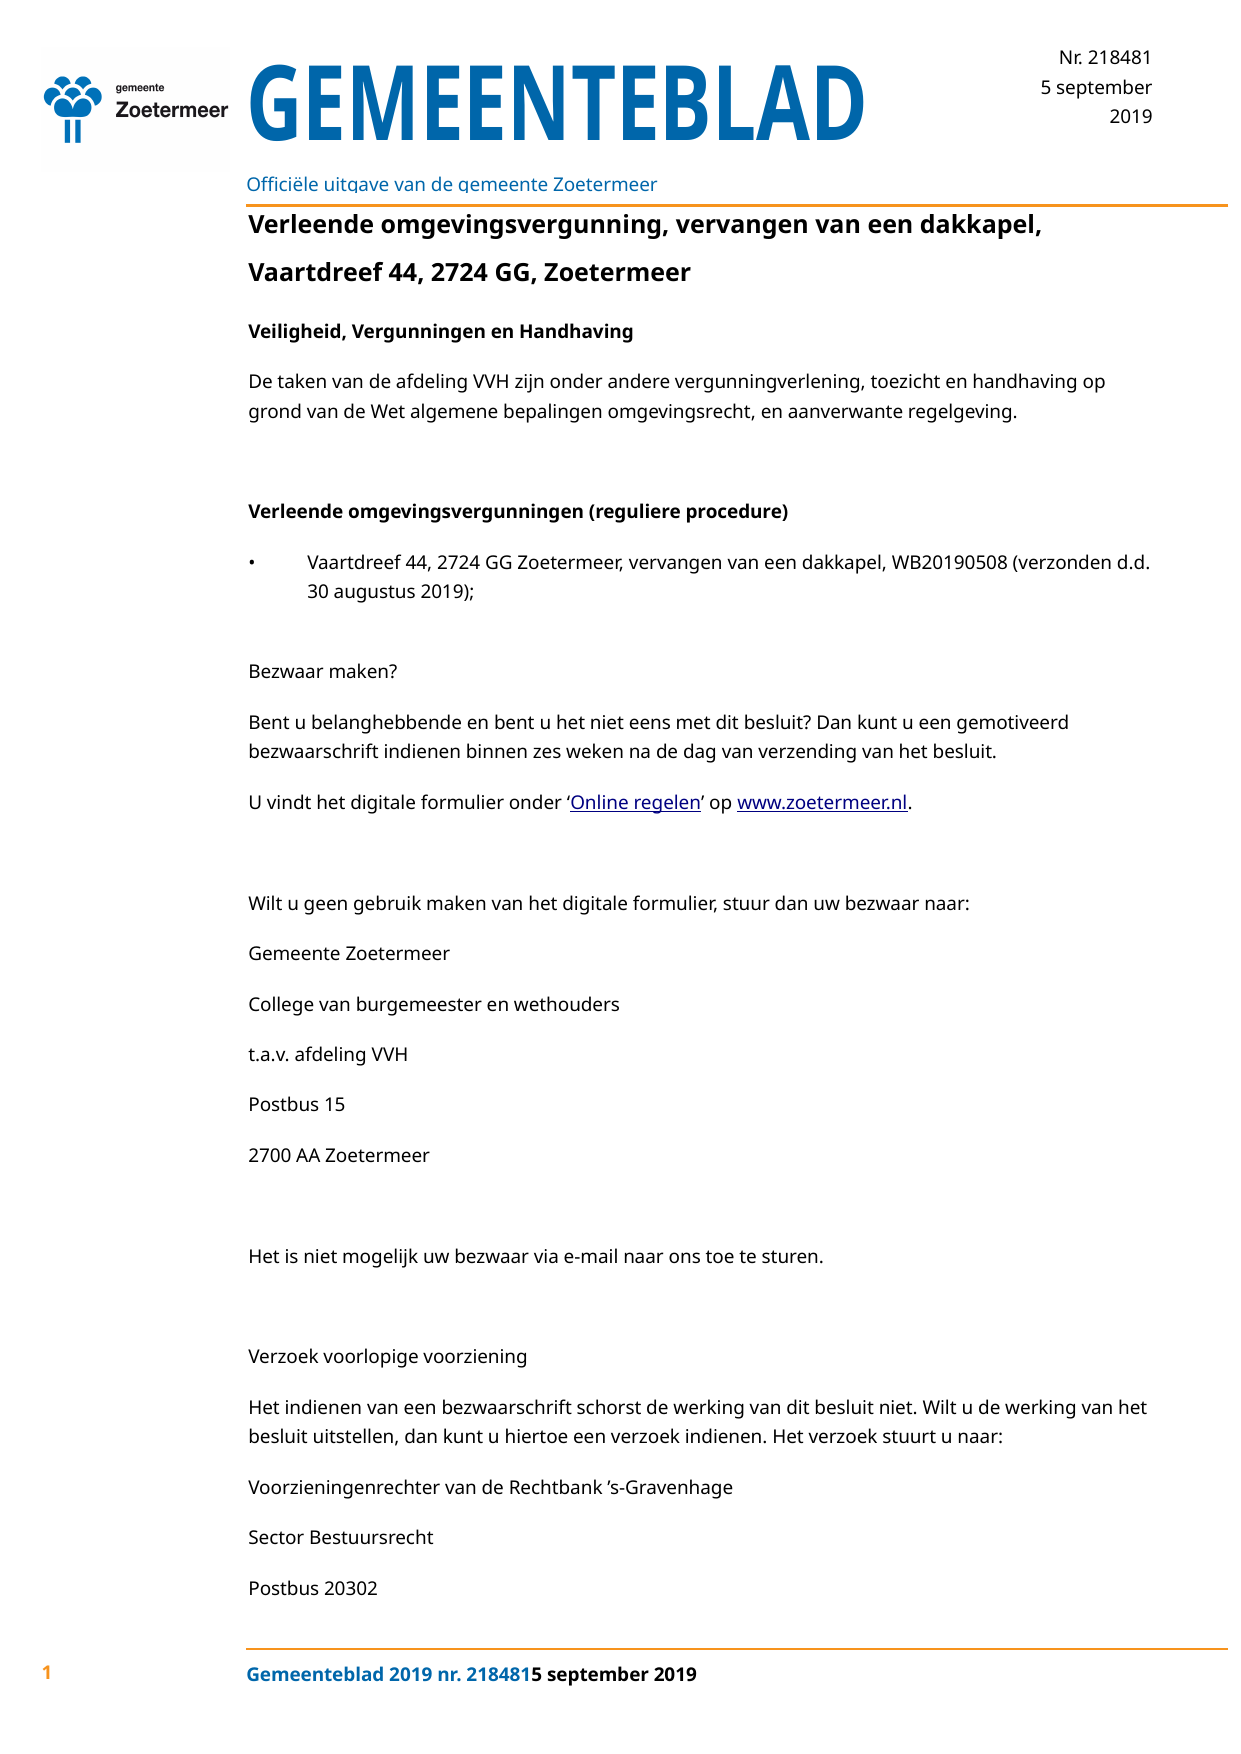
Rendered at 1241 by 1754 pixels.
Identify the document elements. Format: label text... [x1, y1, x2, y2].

text t.a.v. afdeling VVH [248, 1041, 1152, 1067]
text Verleende omgevingsvergunningen (reguliere procedure) [248, 499, 1152, 524]
text Bezwaar maken? [248, 659, 1152, 684]
text Bent u belanghebbende en bent u het niet eens met dit besluit? Dan kunt u een gemotiveerd bezwaarschrift indienen binnen zes weken na de dag van verzending van het besluit. [248, 709, 1152, 764]
text Postbus 15 [248, 1092, 1152, 1117]
text Het is niet mogelijk uw bezwaar via e-mail naar ons toe te sturen. [248, 1243, 1152, 1269]
text U vindt het digitale formulier onder ‘Online regelen’ op www.zoetermeer.nl. [248, 789, 1152, 815]
text De taken van de afdeling VVH zijn onder andere vergunningverlening, toezicht en handhaving op grond van de Wet algemene bepalingen omgevingsrecht, en aanverwante regelgeving. [248, 368, 1152, 424]
text College van burgemeester en wethouders [248, 991, 1152, 1017]
text Verleende omgevingsvergunning, vervangen van een dakkapel, Vaartdreef 44, 2724 GG, Zoetermeer [248, 207, 1152, 288]
picture [41, 47, 231, 172]
text Gemeente Zoetermeer [248, 940, 1152, 966]
text Wilt u geen gebruik maken van het digitale formulier, stuur dan uw bezwaar naar: [248, 890, 1152, 916]
text Sector Bestuursrecht [248, 1524, 1152, 1550]
list Vaartdreef 44, 2724 GG Zoetermeer, vervangen van een dakkapel, WB20190508 (verzonden d.d. 30 augustus 2019); [248, 549, 1152, 604]
text Voorzieningenrechter van de Rechtbank ’s-Gravenhage [248, 1474, 1152, 1500]
text Veiligheid, Vergunningen en Handhaving [248, 318, 1152, 344]
text Verzoek voorlopige voorziening [248, 1344, 1152, 1369]
text Het indienen van een bezwaarschrift schorst de werking van dit besluit niet. Wilt u de werking van het besluit uitstellen, dan kunt u hiertoe een verzoek indienen. Het verzoek stuurt u naar: [248, 1394, 1152, 1449]
text 2700 AA Zoetermeer [248, 1142, 1152, 1168]
text Postbus 20302 [248, 1575, 1152, 1601]
